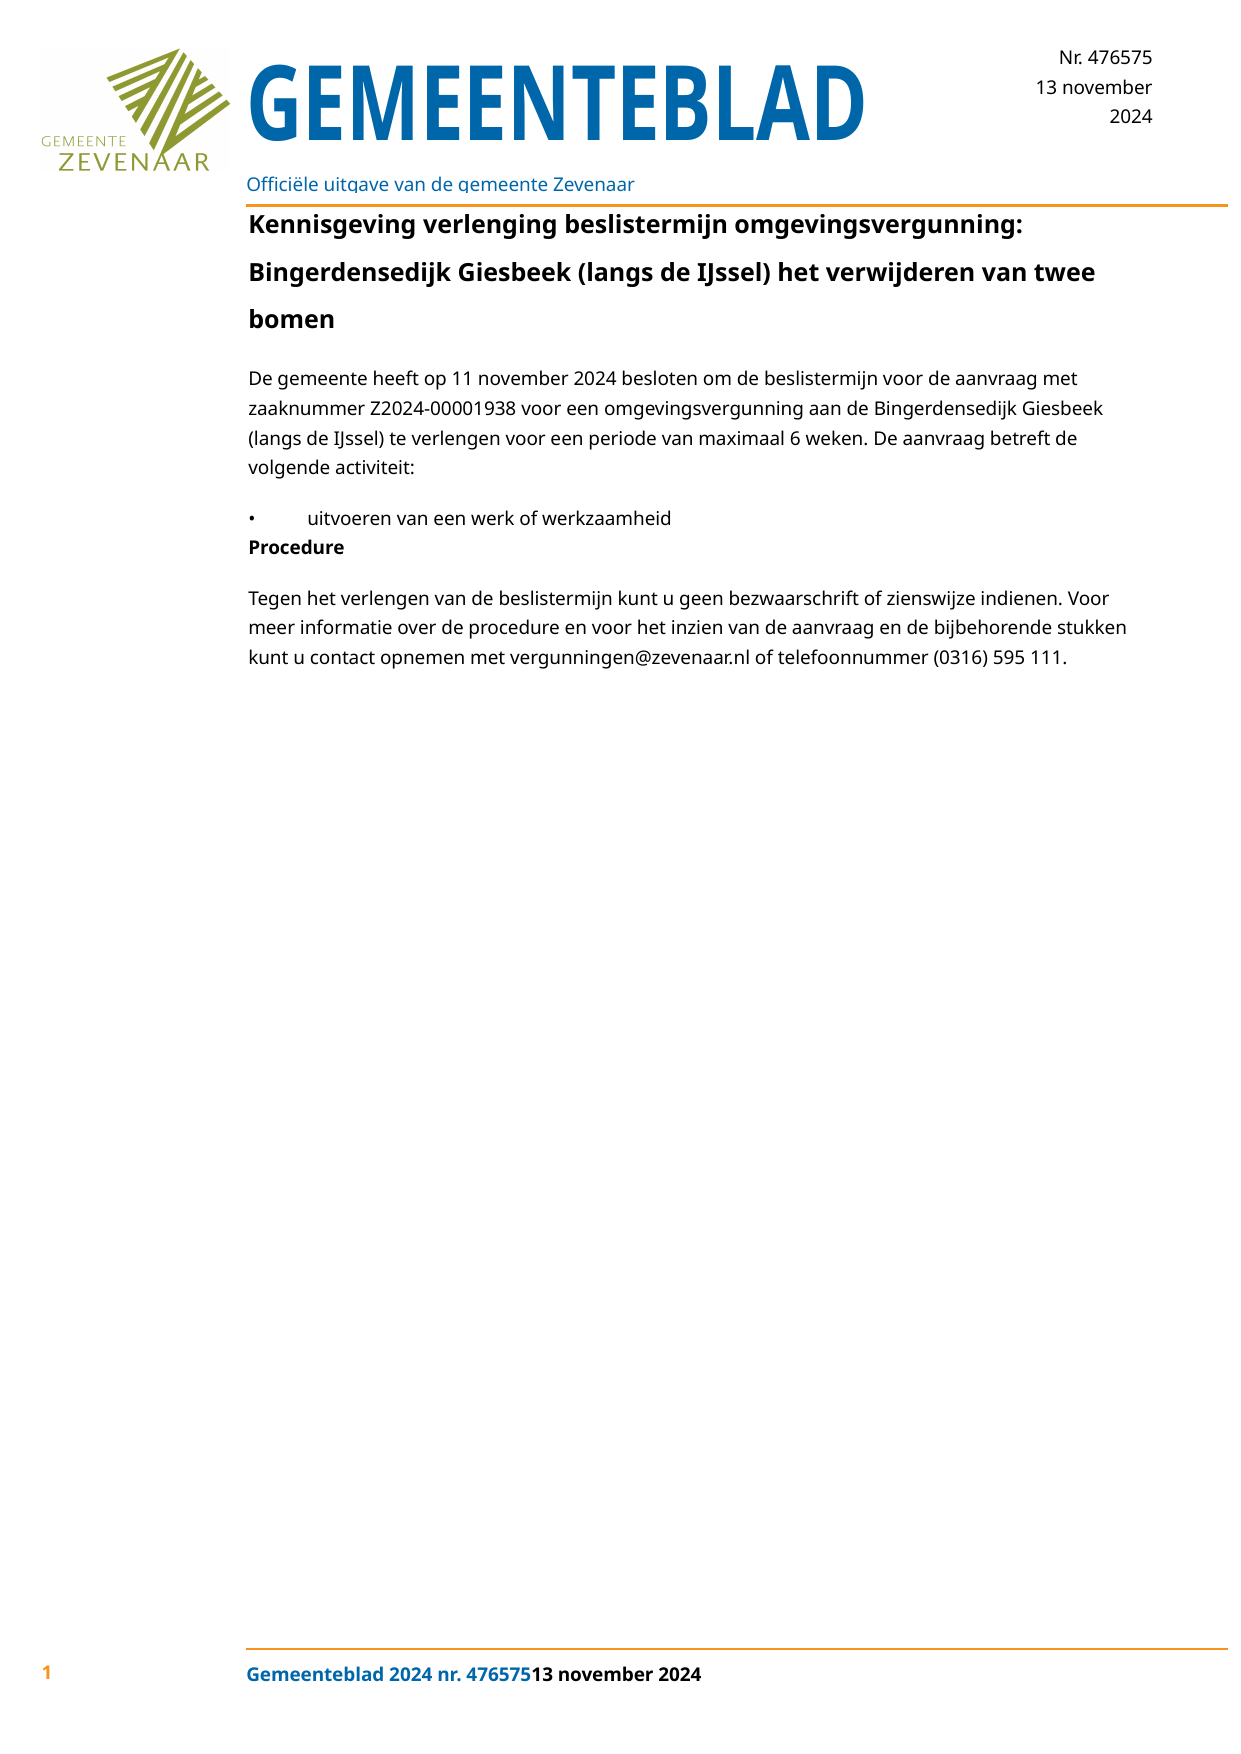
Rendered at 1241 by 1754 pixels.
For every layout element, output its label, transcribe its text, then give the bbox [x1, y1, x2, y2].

list uitvoeren van een werk of werkzaamheid [248, 505, 1152, 530]
text De gemeente heeft op 11 november 2024 besloten om de beslistermijn voor de aanvraag met zaaknummer Z2024-00001938 voor een omgevingsvergunning aan de Bingerdensedijk Giesbeek (langs de IJssel) te verlengen voor een periode van maximaal 6 weken. De aanvraag betreft de volgende activiteit: [248, 366, 1152, 480]
text Procedure [248, 534, 1152, 560]
picture [41, 47, 231, 172]
text Kennisgeving verlenging beslistermijn omgevingsvergunning: Bingerdensedijk Giesbeek (langs de IJssel) het verwijderen van twee bomen [248, 207, 1152, 336]
text Tegen het verlengen van de beslistermijn kunt u geen bezwaarschrift of zienswijze indienen. Voor meer informatie over de procedure en voor het inzien van de aanvraag en de bijbehorende stukken kunt u contact opnemen met vergunningen@zevenaar.nl of telefoonnummer (0316) 595 111. [248, 585, 1152, 669]
